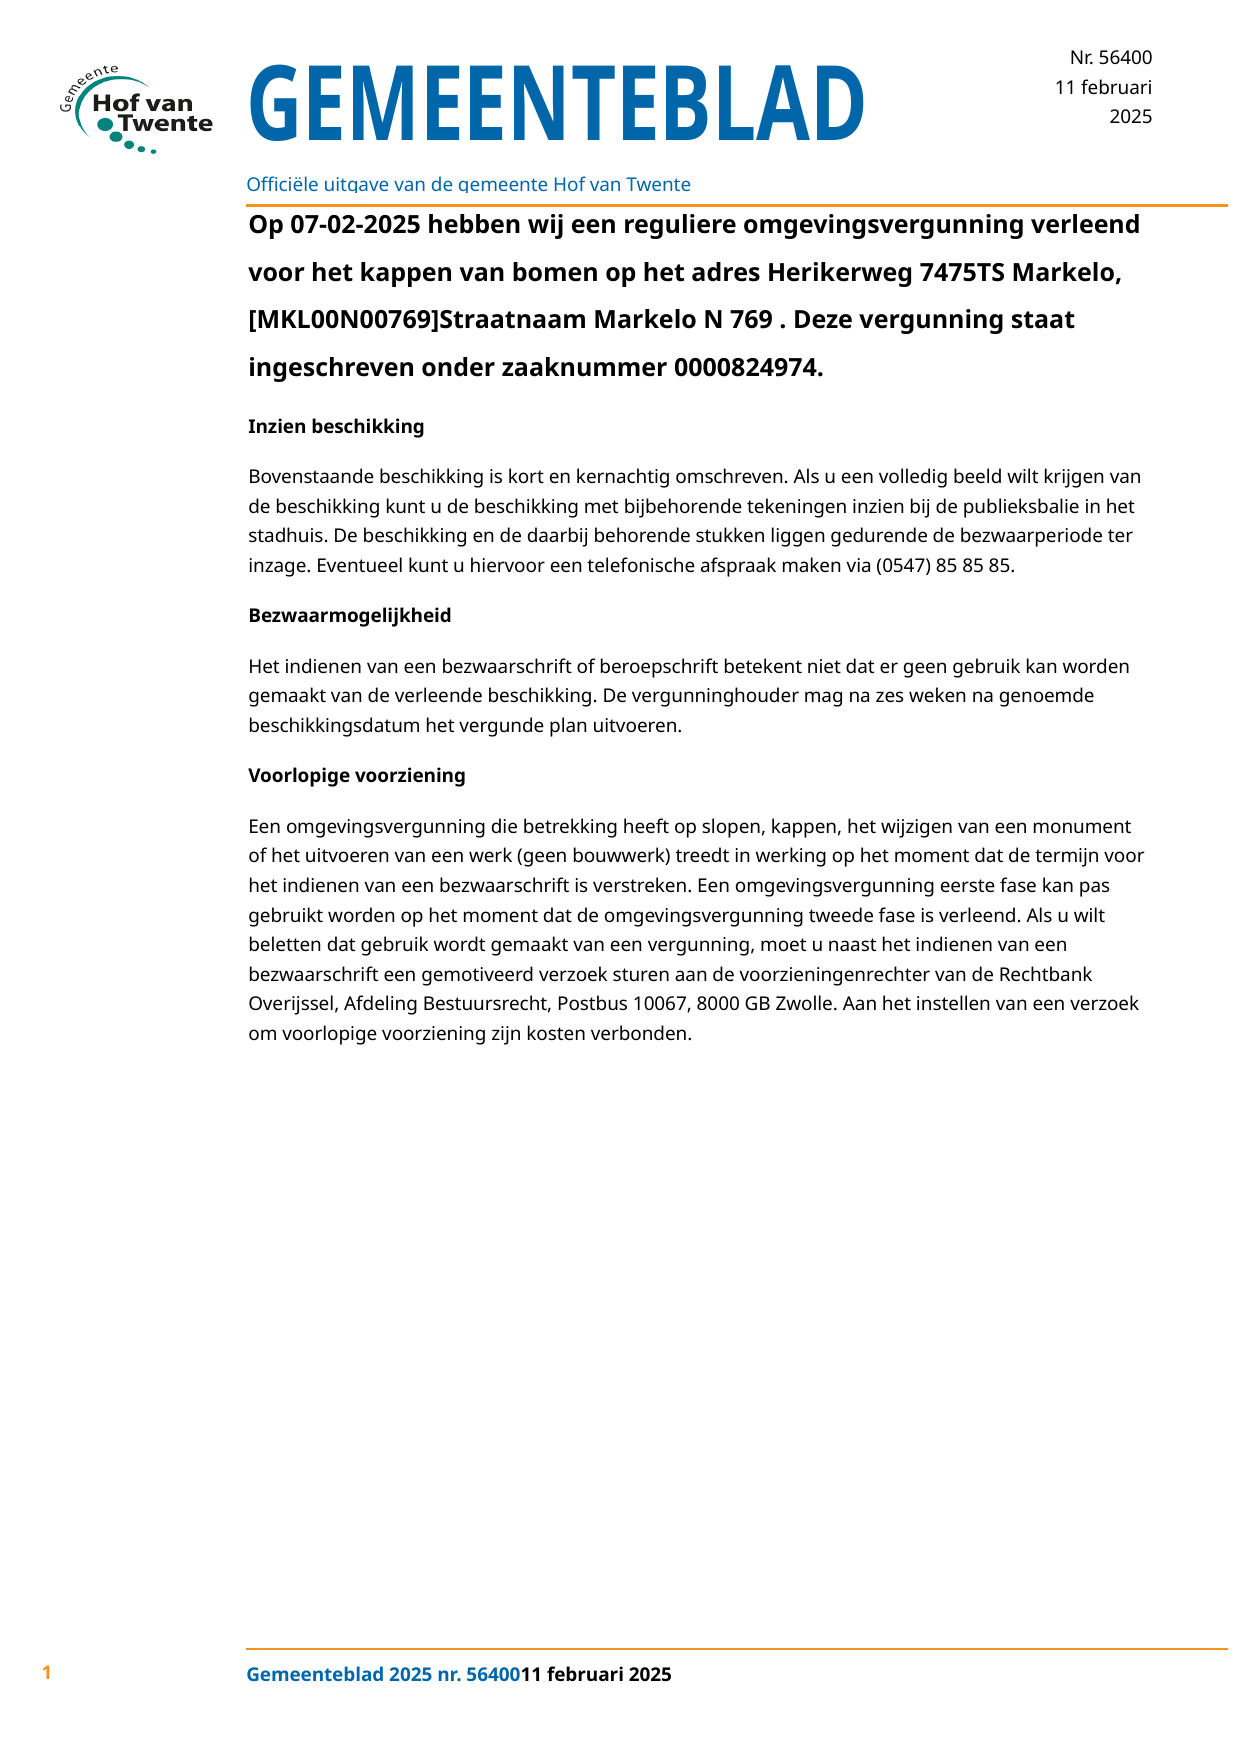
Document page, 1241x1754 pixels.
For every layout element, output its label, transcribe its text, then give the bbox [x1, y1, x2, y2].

text Voorlopige voorziening [248, 763, 1152, 788]
text Inzien beschikking [248, 413, 1152, 439]
text Bezwaarmogelijkheid [248, 603, 1152, 628]
text Het indienen van een bezwaarschrift of beroepschrift betekent niet dat er geen gebruik kan worden gemaakt van de verleende beschikking. De vergunninghouder mag na zes weken na genoemde beschikkingsdatum het vergunde plan uitvoeren. [248, 653, 1152, 738]
text Bovenstaande beschikking is kort en kernachtig omschreven. Als u een volledig beeld wilt krijgen van de beschikking kunt u de beschikking met bijbehorende tekeningen inzien bij de publieksbalie in het stadhuis. De beschikking en de daarbij behorende stukken liggen gedurende de bezwaarperiode ter inzage. Eventueel kunt u hiervoor een telefonische afspraak maken via (0547) 85 85 85. [248, 463, 1152, 578]
text Op 07-02-2025 hebben wij een reguliere omgevingsvergunning verleend voor het kappen van bomen op het adres Herikerweg 7475TS Markelo, [MKL00N00769]Straatnaam Markelo N 769 . Deze vergunning staat ingeschreven onder zaaknummer 0000824974. [248, 207, 1152, 384]
picture [41, 47, 231, 172]
text Een omgevingsvergunning die betrekking heeft op slopen, kappen, het wijzigen van een monument of het uitvoeren van een werk (geen bouwwerk) treedt in werking op het moment dat de termijn voor het indienen van een bezwaarschrift is verstreken. Een omgevingsvergunning eerste fase kan pas gebruikt worden op het moment dat de omgevingsvergunning tweede fase is verleend. Als u wilt beletten dat gebruik wordt gemaakt van een vergunning, moet u naast het indienen van een bezwaarschrift een gemotiveerd verzoek sturen aan de voorzieningenrechter van de Rechtbank Overijssel, Afdeling Bestuursrecht, Postbus 10067, 8000 GB Zwolle. Aan het instellen van een verzoek om voorlopige voorziening zijn kosten verbonden. [248, 813, 1152, 1046]
